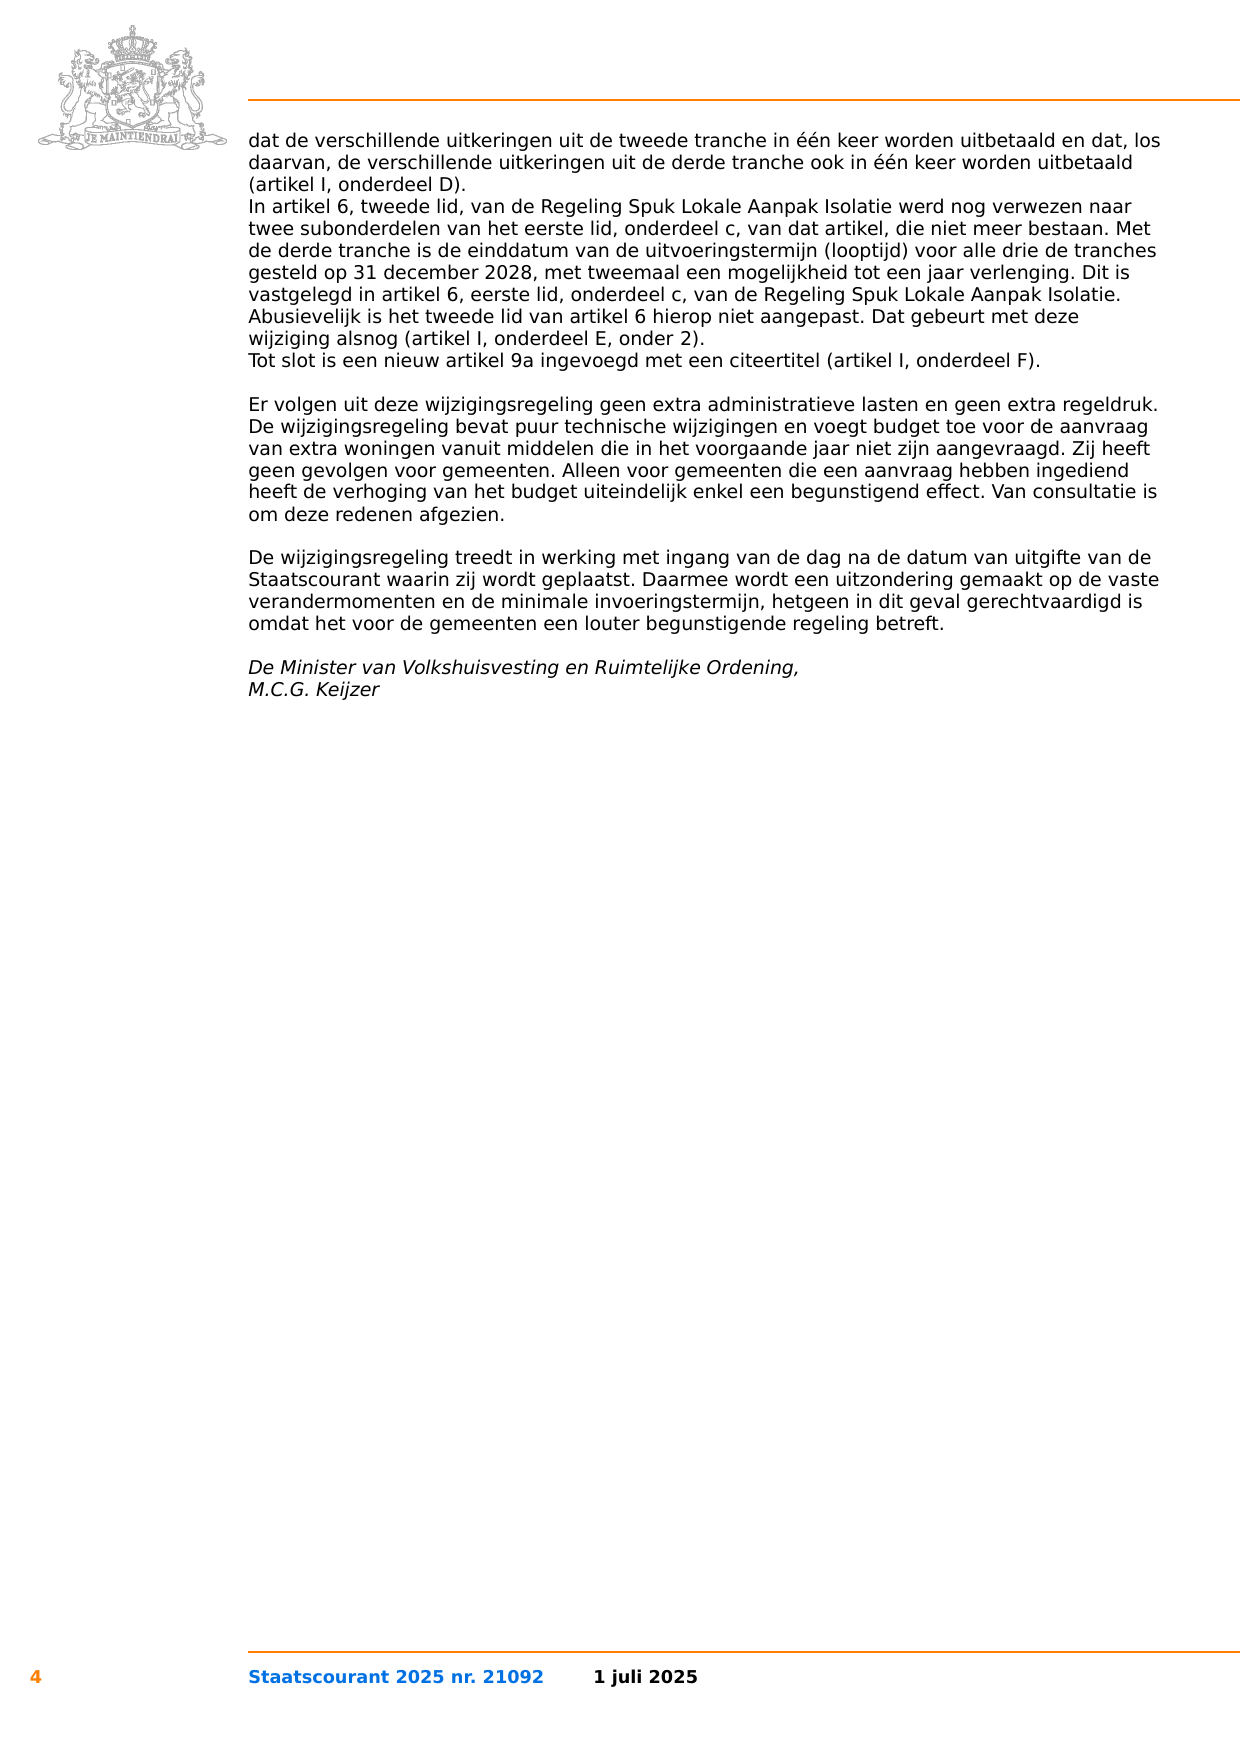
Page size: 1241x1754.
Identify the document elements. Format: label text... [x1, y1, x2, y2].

text dat de verschillende uitkeringen uit de tweede tranche in één keer worden uitbetaald en dat, los daarvan, de verschillende uitkeringen uit de derde tranche ook in één keer worden uitbetaald (artikel I, onderdeel D). [248, 130, 1163, 196]
text De Minister van Volkshuisvesting en Ruimtelijke Ordening, M.C.G. Keijzer [248, 657, 1163, 701]
text De wijzigingsregeling treedt in werking met ingang van de dag na de datum van uitgifte van de Staatscourant waarin zij wordt geplaatst. Daarmee wordt een uitzondering gemaakt op de vaste verandermomenten en de minimale invoeringstermijn, hetgeen in dit geval gerechtvaardigd is omdat het voor de gemeenten een louter begunstigende regeling betreft. [248, 547, 1163, 635]
text In artikel 6, tweede lid, van de Regeling Spuk Lokale Aanpak Isolatie werd nog verwezen naar twee subonderdelen van het eerste lid, onderdeel c, van dat artikel, die niet meer bestaan. Met de derde tranche is de einddatum van de uitvoeringstermijn (looptijd) voor alle drie de tranches gesteld op 31 december 2028, met tweemaal een mogelijkheid tot een jaar verlenging. Dit is vastgelegd in artikel 6, eerste lid, onderdeel c, van de Regeling Spuk Lokale Aanpak Isolatie. Abusievelijk is het tweede lid van artikel 6 hierop niet aangepast. Dat gebeurt met deze wijziging alsnog (artikel I, onderdeel E, onder 2). [248, 196, 1163, 350]
text De wijzigingsregeling bevat puur technische wijzigingen en voegt budget toe voor de aanvraag van extra woningen vanuit middelen die in het voorgaande jaar niet zijn aangevraagd. Zij heeft geen gevolgen voor gemeenten. Alleen voor gemeenten die een aanvraag hebben ingediend heeft de verhoging van het budget uiteindelijk enkel een begunstigend effect. Van consultatie is om deze redenen afgezien. [248, 416, 1163, 525]
picture [38, 25, 227, 150]
text Er volgen uit deze wijzigingsregeling geen extra administratieve lasten en geen extra regeldruk. [248, 393, 1163, 416]
text Tot slot is een nieuw artikel 9a ingevoegd met een citeertitel (artikel I, onderdeel F). [248, 350, 1163, 372]
